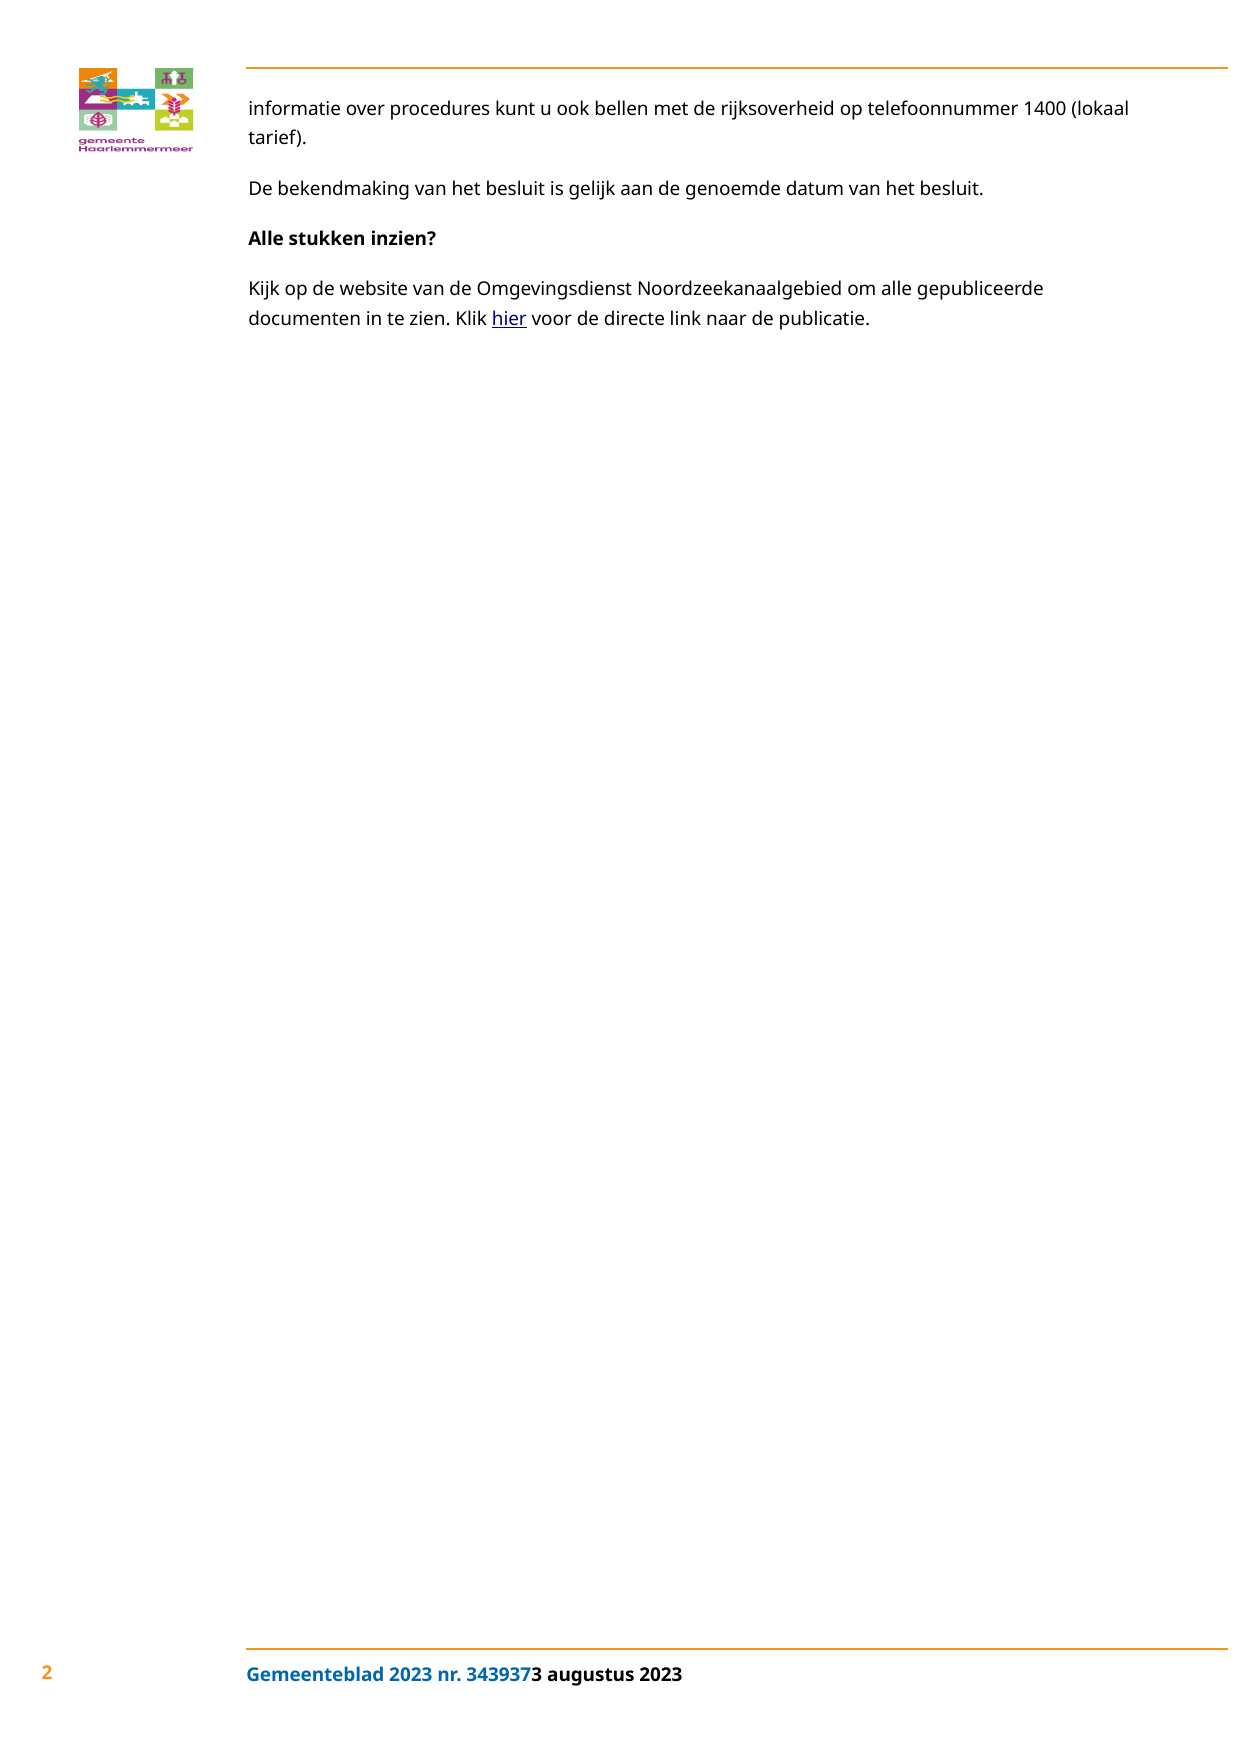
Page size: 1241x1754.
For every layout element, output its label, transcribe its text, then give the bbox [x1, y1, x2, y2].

text De bekendmaking van het besluit is gelijk aan de genoemde datum van het besluit. [248, 175, 1152, 201]
picture [41, 47, 231, 172]
text informatie over procedures kunt u ook bellen met de rijksoverheid op telefoonnummer 1400 (lokaal tarief). [248, 95, 1152, 150]
text Alle stukken inzien? [248, 225, 1152, 251]
text Kijk op de website van de Omgevingsdienst Noordzeekanaalgebied om alle gepubliceerde documenten in te zien. Klik hier voor de directe link naar de publicatie. [248, 276, 1152, 331]
